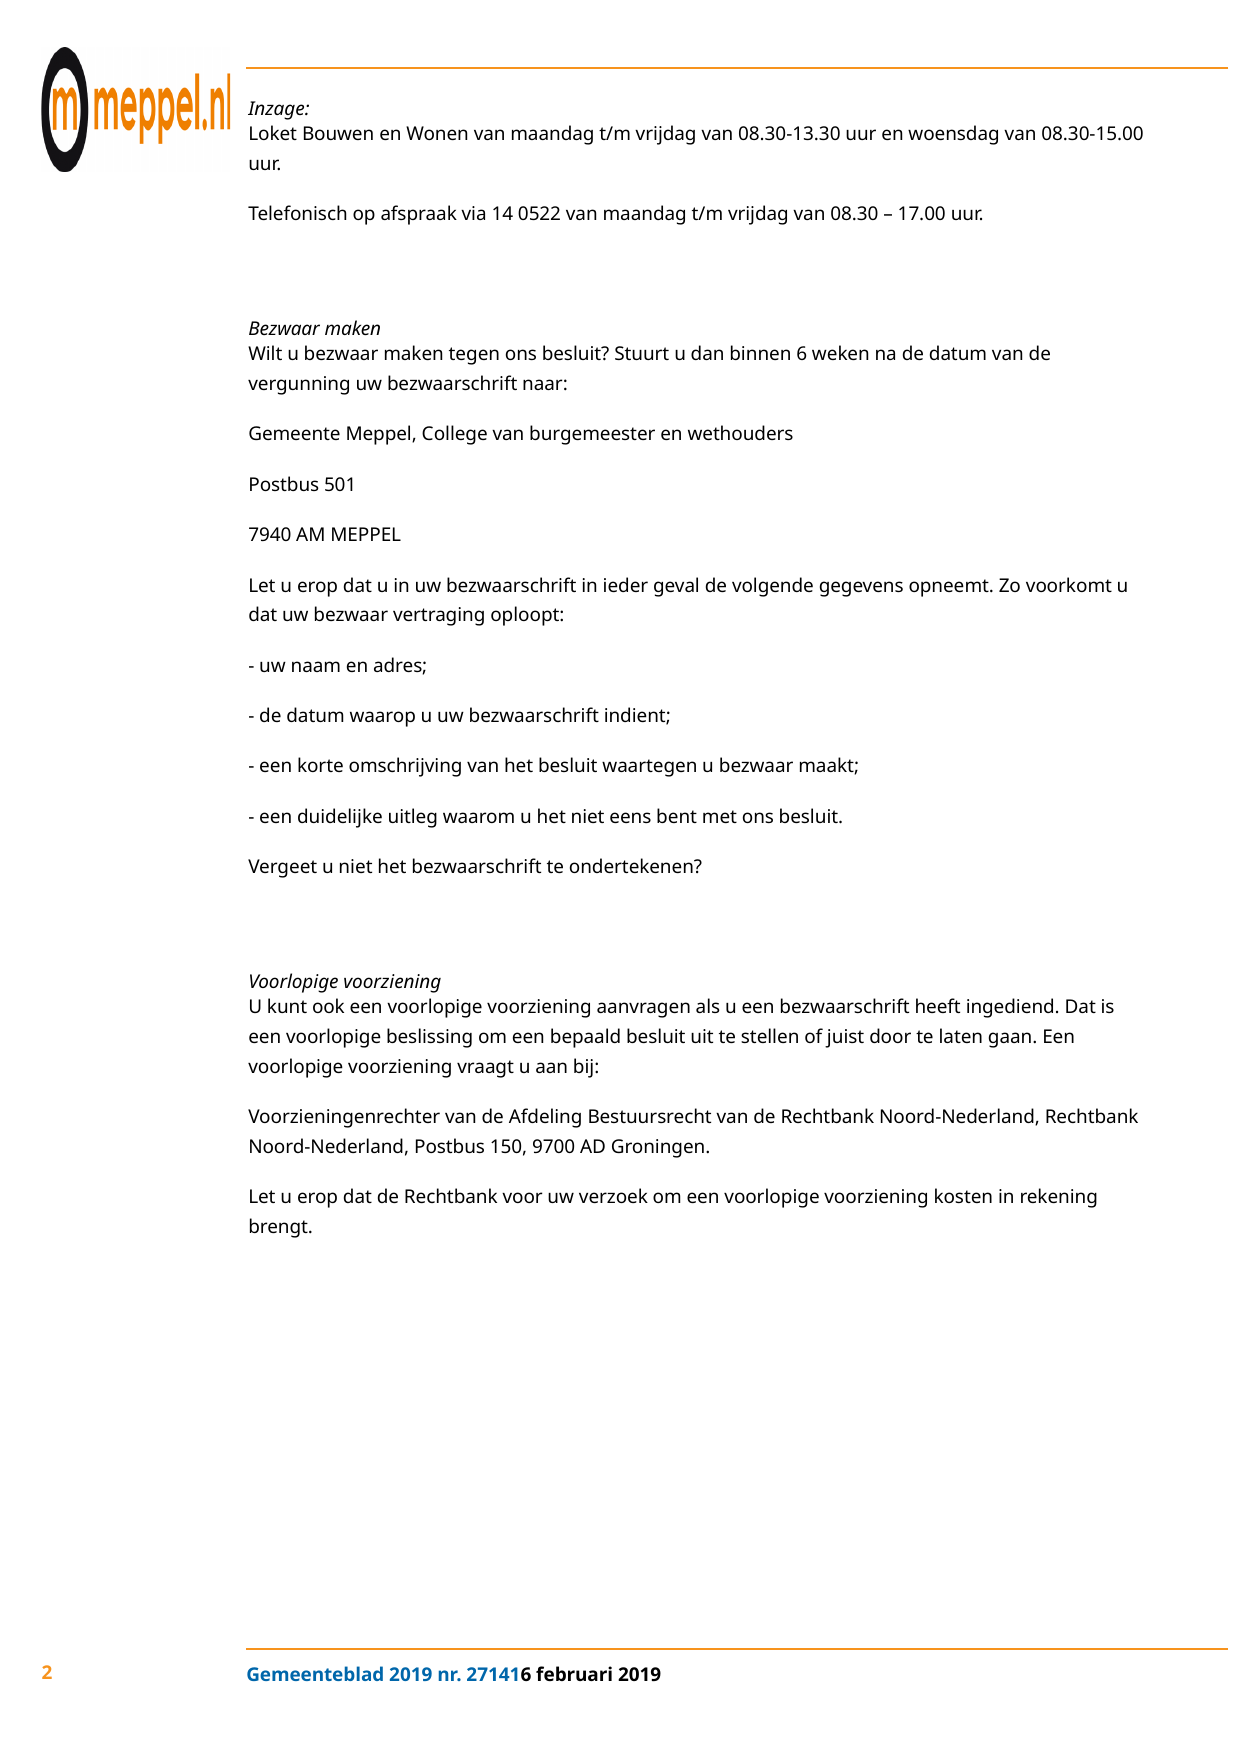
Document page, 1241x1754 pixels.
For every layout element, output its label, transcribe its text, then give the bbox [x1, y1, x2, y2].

text U kunt ook een voorlopige voorziening aanvragen als u een bezwaarschrift heeft ingediend. Dat is een voorlopige beslissing om een bepaald besluit uit te stellen of juist door te laten gaan. Een voorlopige voorziening vraagt u aan bij: [248, 994, 1152, 1078]
text Postbus 501 [248, 471, 1152, 497]
text Inzage: [248, 95, 1152, 121]
text Let u erop dat u in uw bezwaarschrift in ieder geval de volgende gegevens opneemt. Zo voorkomt u dat uw bezwaar vertraging oploopt: [248, 572, 1152, 627]
text Voorzieningenrechter van de Afdeling Bestuursrecht van de Rechtbank Noord-Nederland, Rechtbank Noord-Nederland, Postbus 150, 9700 AD Groningen. [248, 1103, 1152, 1158]
text Voorlopige voorziening [248, 968, 1152, 994]
text Wilt u bezwaar maken tegen ons besluit? Stuurt u dan binnen 6 weken na de datum van de vergunning uw bezwaarschrift naar: [248, 341, 1152, 396]
picture [41, 47, 231, 172]
text Bezwaar maken [248, 315, 1152, 341]
text Gemeente Meppel, College van burgemeester en wethouders [248, 421, 1152, 446]
text Vergeet u niet het bezwaarschrift te ondertekenen? [248, 853, 1152, 879]
text 7940 AM MEPPEL [248, 521, 1152, 547]
text Telefonisch op afspraak via 14 0522 van maandag t/m vrijdag van 08.30 – 17.00 uur. [248, 201, 1152, 226]
text - een duidelijke uitleg waarom u het niet eens bent met ons besluit. [248, 803, 1152, 829]
text Let u erop dat de Rechtbank voor uw verzoek om een voorlopige voorziening kosten in rekening brengt. [248, 1183, 1152, 1238]
text - een korte omschrijving van het besluit waartegen u bezwaar maakt; [248, 753, 1152, 778]
text Loket Bouwen en Wonen van maandag t/m vrijdag van 08.30-13.30 uur en woensdag van 08.30-15.00 uur. [248, 121, 1152, 176]
text - de datum waarop u uw bezwaarschrift indient; [248, 702, 1152, 728]
text - uw naam en adres; [248, 652, 1152, 678]
